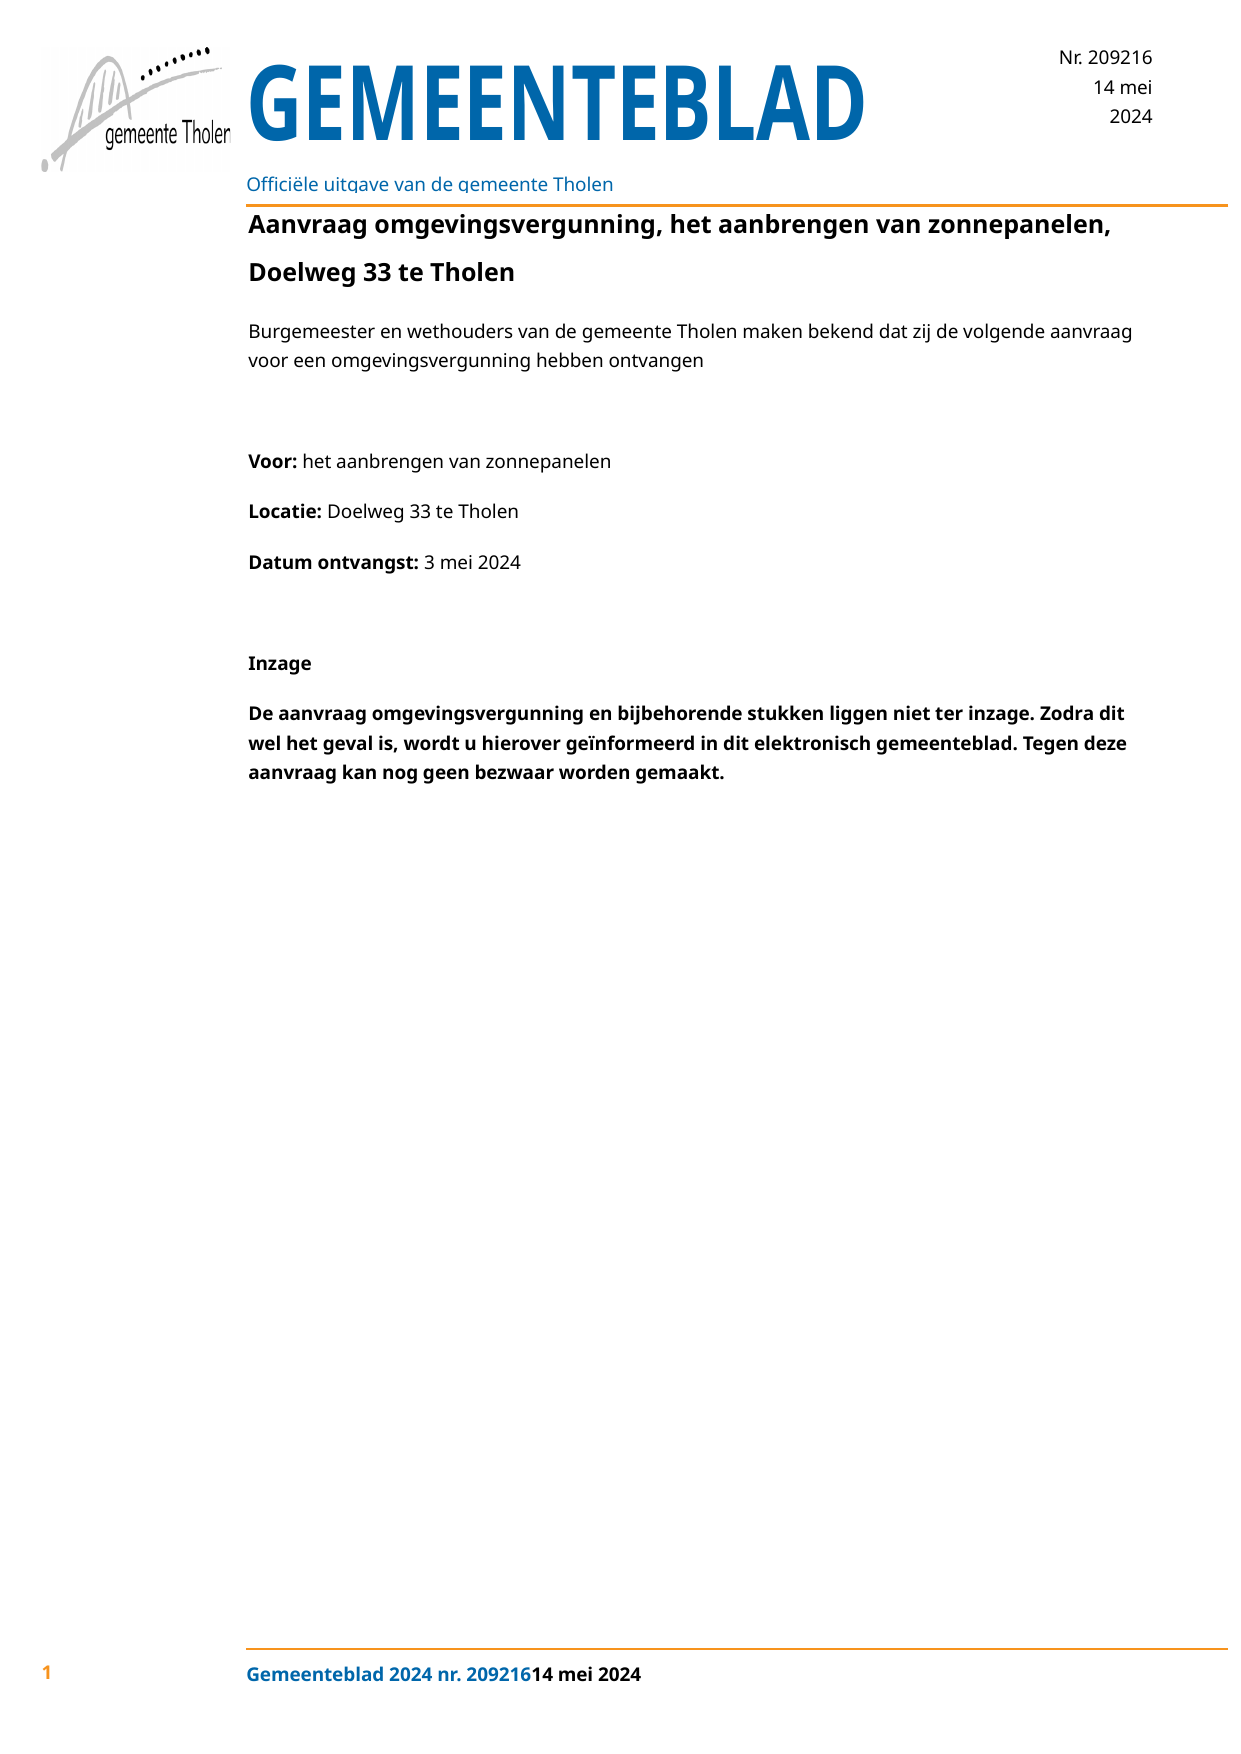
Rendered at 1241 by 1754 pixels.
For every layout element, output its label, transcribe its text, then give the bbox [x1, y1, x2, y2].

text Locatie: Doelweg 33 te Tholen [248, 499, 1152, 524]
text Burgemeester en wethouders van de gemeente Tholen maken bekend dat zij de volgende aanvraag voor een omgevingsvergunning hebben ontvangen [248, 318, 1152, 373]
text Inzage [248, 650, 1152, 676]
text Aanvraag omgevingsvergunning, het aanbrengen van zonnepanelen, Doelweg 33 te Tholen [248, 207, 1152, 288]
text Datum ontvangst: 3 mei 2024 [248, 549, 1152, 575]
text De aanvraag omgevingsvergunning en bijbehorende stukken liggen niet ter inzage. Zodra dit wel het geval is, wordt u hierover geïnformeerd in dit elektronisch gemeenteblad. Tegen deze aanvraag kan nog geen bezwaar worden gemaakt. [248, 700, 1152, 785]
text Voor: het aanbrengen van zonnepanelen [248, 448, 1152, 474]
picture [41, 47, 231, 172]
